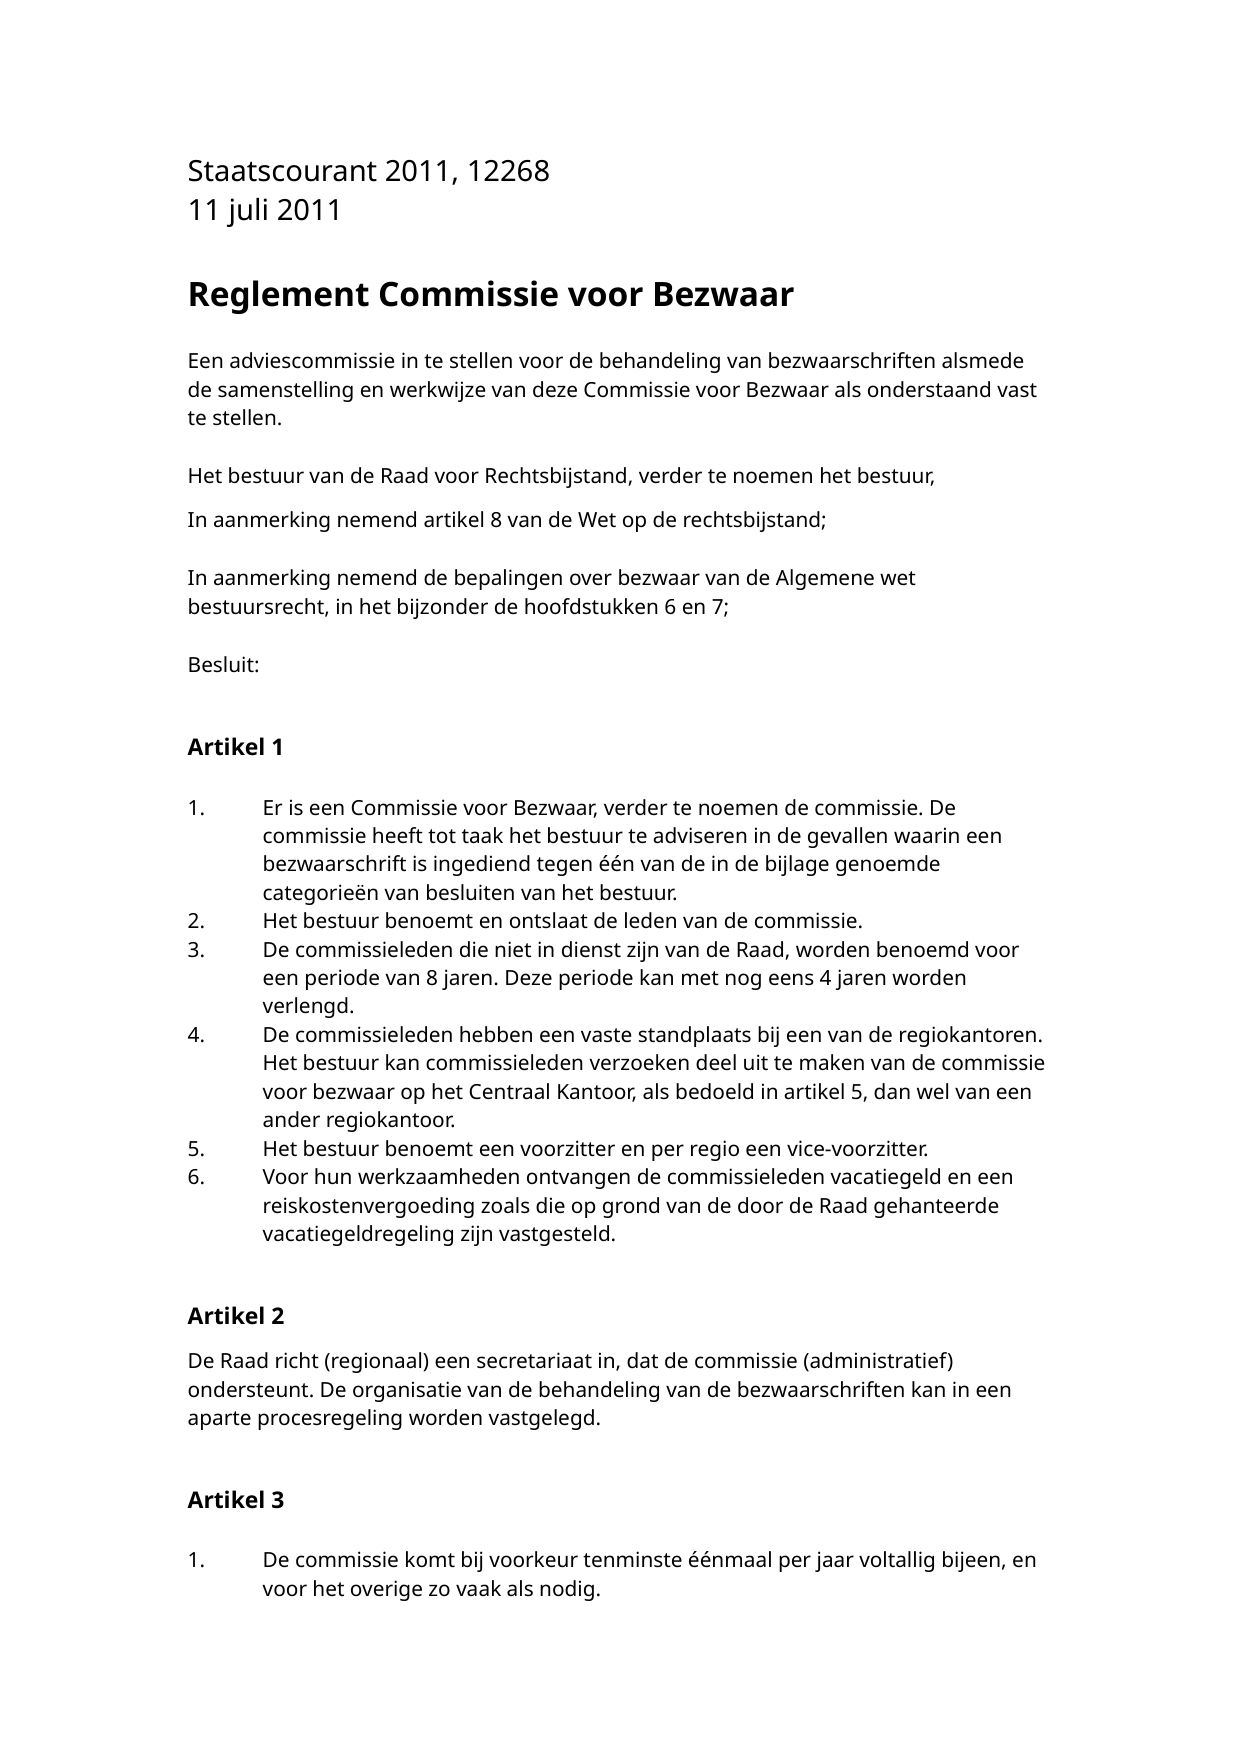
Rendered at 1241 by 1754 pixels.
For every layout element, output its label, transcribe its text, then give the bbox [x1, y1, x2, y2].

text 11 juli 2011 [187, 190, 1053, 229]
text De Raad richt (regionaal) een secretariaat in, dat de commissie (administratief) ondersteunt. De organisatie van de behandeling van de bezwaarschriften kan in een aparte procesregeling worden vastgelegd. [187, 1346, 1053, 1432]
list De commissie komt bij voorkeur tenminste éénmaal per jaar voltallig bijeen, en voor het overige zo vaak als nodig. [187, 1545, 1053, 1602]
text Staatscourant 2011, 12268 [187, 150, 1053, 190]
subtitle Artikel 1 [187, 731, 1053, 763]
list De commissieleden hebben een vaste standplaats bij een van de regiokantoren. Het bestuur kan commissieleden verzoeken deel uit te maken van de commissie voor bezwaar op het Centraal Kantoor, als bedoeld in artikel 5, dan wel van een ander regiokantoor. [187, 1020, 1053, 1134]
text Besluit: [187, 650, 1053, 679]
subtitle Artikel 2 [187, 1300, 1053, 1331]
list De commissieleden die niet in dienst zijn van de Raad, worden benoemd voor een periode van 8 jaren. Deze periode kan met nog eens 4 jaren worden verlengd. [187, 935, 1053, 1020]
list Voor hun werkzaamheden ontvangen de commissieleden vacatiegeld en een reiskostenvergoeding zoals die op grond van de door de Raad gehanteerde vacatiegeldregeling zijn vastgesteld. [187, 1162, 1053, 1248]
text In aanmerking nemend de bepalingen over bezwaar van de Algemene wet bestuursrecht, in het bijzonder de hoofdstukken 6 en 7; [187, 563, 1053, 620]
list Het bestuur benoemt en ontslaat de leden van de commissie. [187, 906, 1053, 935]
text Een adviescommissie in te stellen voor de behandeling van bezwaarschriften alsmede de samenstelling en werkwijze van deze Commissie voor Bezwaar als onderstaand vast te stellen. [187, 346, 1053, 432]
text Het bestuur van de Raad voor Rechtsbijstand, verder te noemen het bestuur, [187, 462, 1053, 490]
text In aanmerking nemend artikel 8 van de Wet op de rechtsbijstand; [187, 505, 1053, 533]
list Het bestuur benoemt een voorzitter en per regio een vice-voorzitter. [187, 1134, 1053, 1162]
subtitle Artikel 3 [187, 1484, 1053, 1515]
subtitle Reglement Commissie voor Bezwaar [187, 271, 1053, 316]
list Er is een Commissie voor Bezwaar, verder te noemen de commissie. De commissie heeft tot taak het bestuur te adviseren in de gevallen waarin een bezwaarschrift is ingediend tegen één van de in de bijlage genoemde categorieën van besluiten van het bestuur. [187, 793, 1053, 906]
